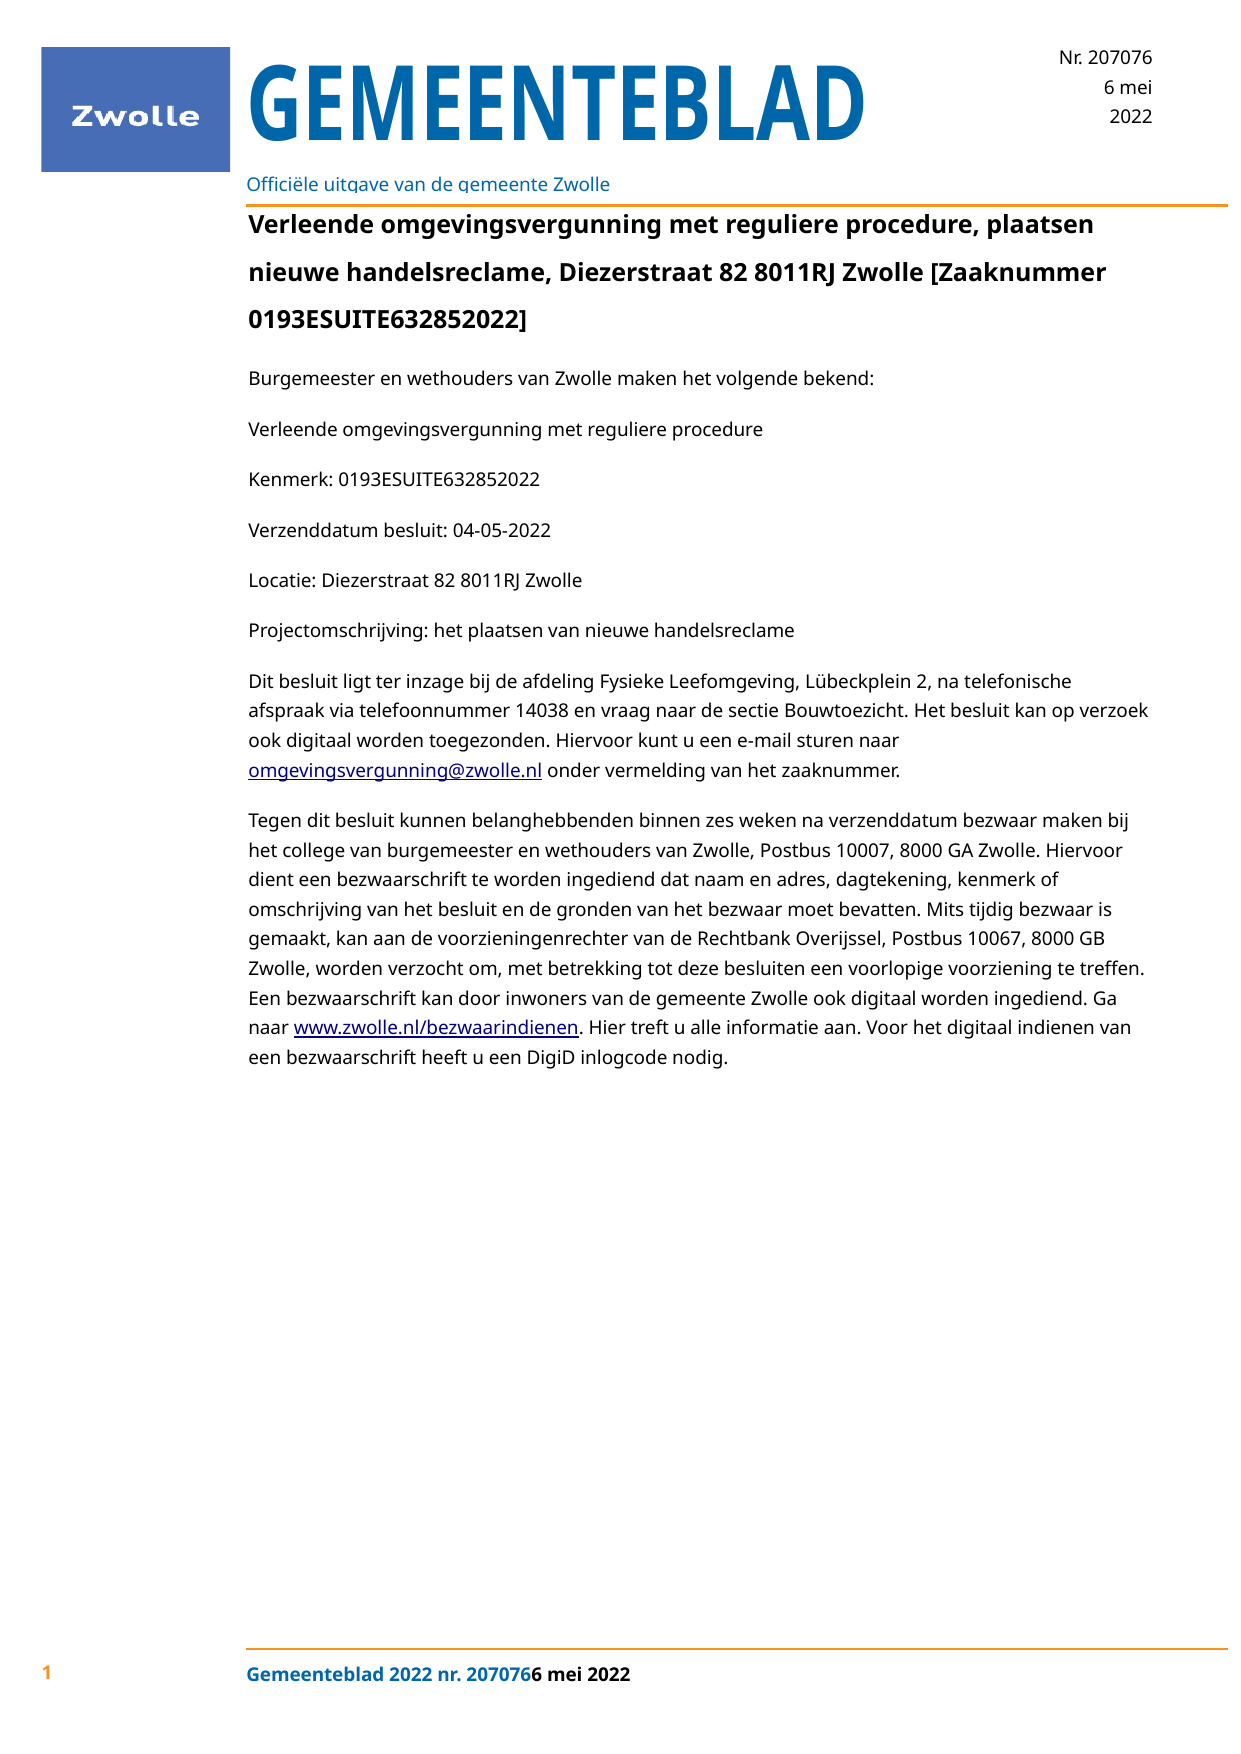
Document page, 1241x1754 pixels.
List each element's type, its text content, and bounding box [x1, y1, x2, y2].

text Dit besluit ligt ter inzage bij de afdeling Fysieke Leefomgeving, Lübeckplein 2, na telefonische afspraak via telefoonnummer 14038 en vraag naar de sectie Bouwtoezicht. Het besluit kan op verzoek ook digitaal worden toegezonden. Hiervoor kunt u een e-mail sturen naar omgevingsvergunning@zwolle.nl onder vermelding van het zaaknummer. [248, 668, 1152, 782]
text Kenmerk: 0193ESUITE632852022 [248, 466, 1152, 492]
picture [41, 47, 231, 172]
text Verleende omgevingsvergunning met reguliere procedure, plaatsen nieuwe handelsreclame, Diezerstraat 82 8011RJ Zwolle [Zaaknummer 0193ESUITE632852022] [248, 207, 1152, 336]
text Tegen dit besluit kunnen belanghebbenden binnen zes weken na verzenddatum bezwaar maken bij het college van burgemeester en wethouders van Zwolle, Postbus 10007, 8000 GA Zwolle. Hiervoor dient een bezwaarschrift te worden ingediend dat naam en adres, dagtekening, kenmerk of omschrijving van het besluit en de gronden van het bezwaar moet bevatten. Mits tijdig bezwaar is gemaakt, kan aan de voorzieningenrechter van de Rechtbank Overijssel, Postbus 10067, 8000 GB Zwolle, worden verzocht om, met betrekking tot deze besluiten een voorlopige voorziening te treffen. Een bezwaarschrift kan door inwoners van de gemeente Zwolle ook digitaal worden ingediend. Ga naar www.zwolle.nl/bezwaarindienen. Hier treft u alle informatie aan. Voor het digitaal indienen van een bezwaarschrift heeft u een DigiD inlogcode nodig. [248, 807, 1152, 1069]
text Locatie: Diezerstraat 82 8011RJ Zwolle [248, 567, 1152, 593]
text Verzenddatum besluit: 04-05-2022 [248, 517, 1152, 542]
text Verleende omgevingsvergunning met reguliere procedure [248, 416, 1152, 442]
text Projectomschrijving: het plaatsen van nieuwe handelsreclame [248, 618, 1152, 643]
text Burgemeester en wethouders van Zwolle maken het volgende bekend: [248, 366, 1152, 391]
